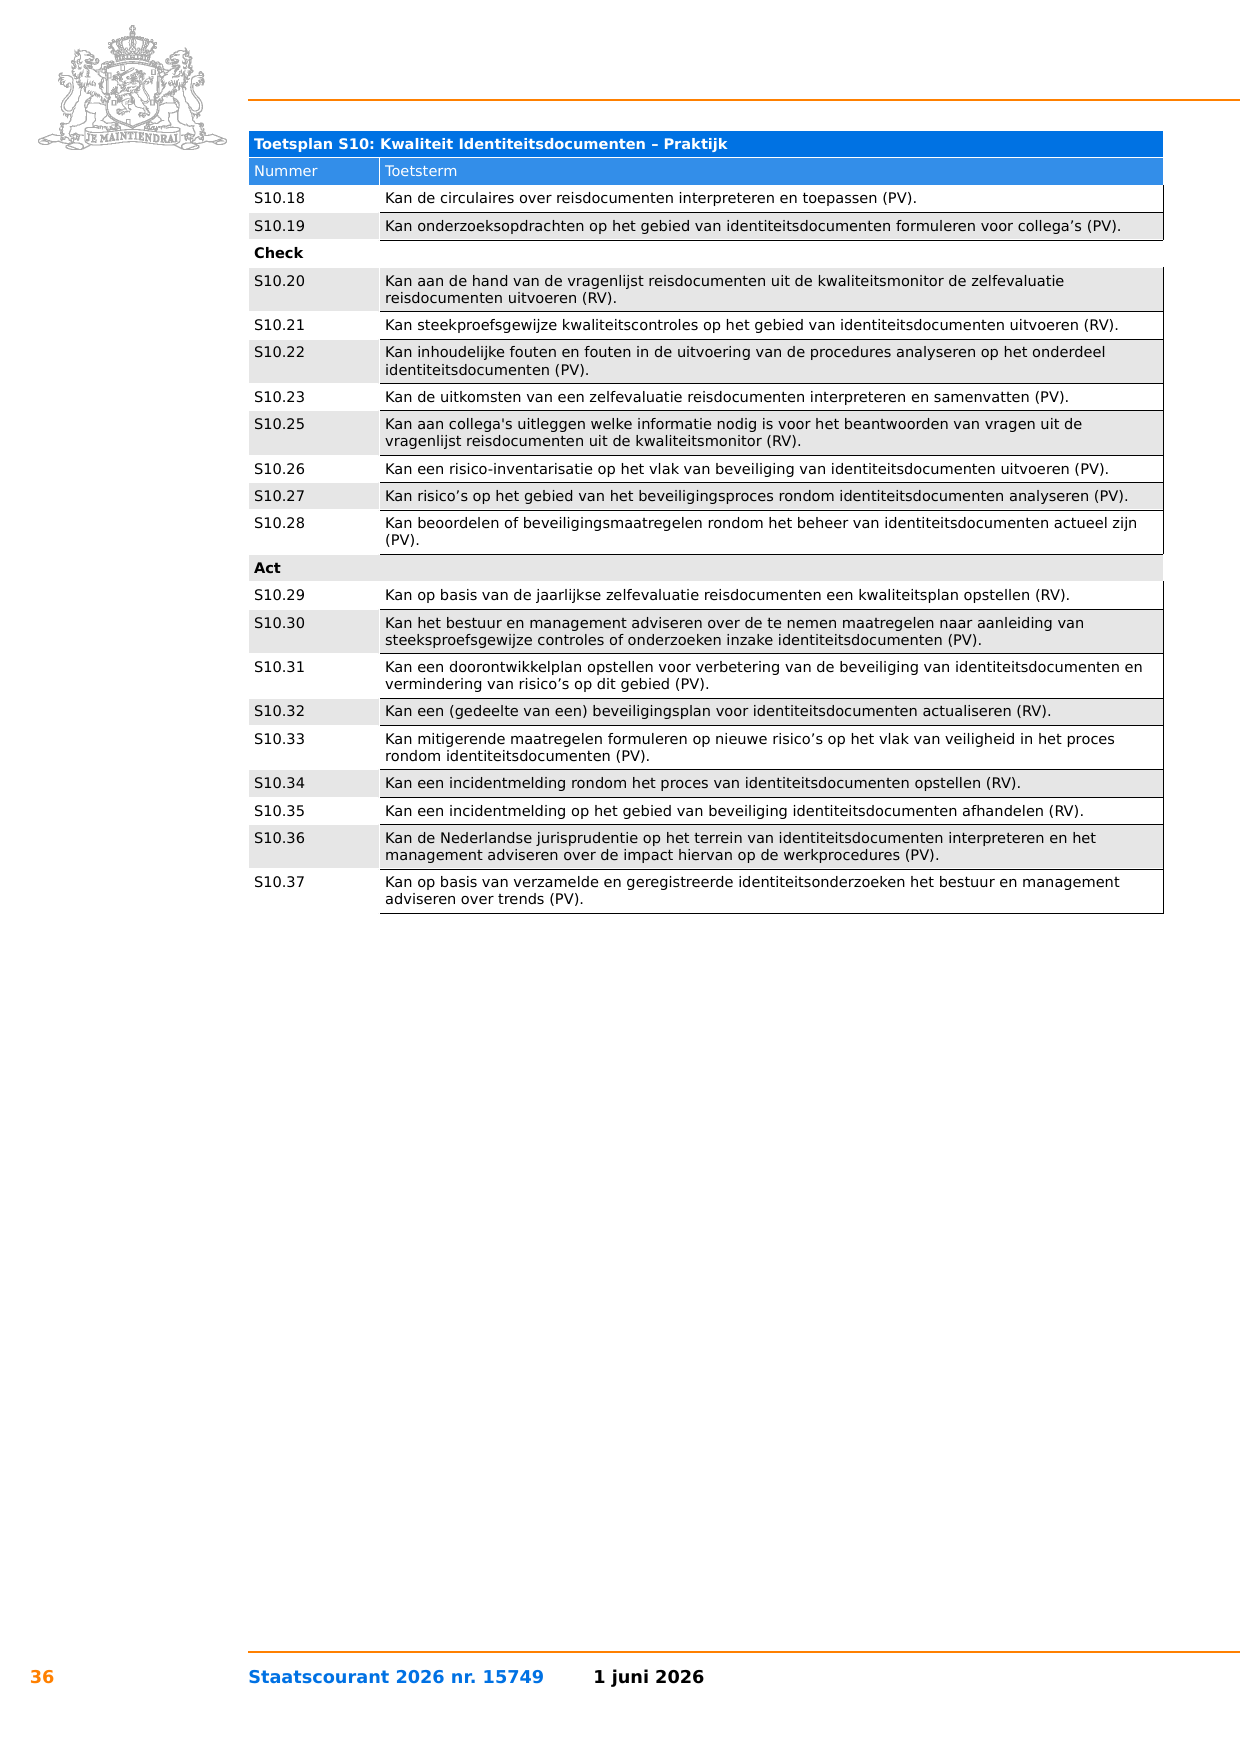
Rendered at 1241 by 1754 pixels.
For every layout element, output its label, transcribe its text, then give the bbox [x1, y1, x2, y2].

table_cell Kan onderzoeksopdrachten op het gebied van identiteitsdocumenten formuleren voor collega’s (PV). [380, 213, 1163, 239]
table_cell Kan aan collega's uitleggen welke informatie nodig is voor het beantwoorden van vragen uit de vragenlijst reisdocumenten uit de kwaliteitsmonitor (RV). [380, 411, 1163, 455]
table_cell Act [249, 555, 1163, 581]
table_cell S10.29 [249, 583, 379, 609]
table_cell S10.37 [249, 870, 379, 913]
table_cell Kan de circulaires over reisdocumenten interpreteren en toepassen (PV). [380, 186, 1163, 212]
table_cell Toetsterm [380, 158, 1163, 185]
table_cell S10.18 [249, 186, 379, 212]
table_cell Kan een risico-inventarisatie op het vlak van beveiliging van identiteitsdocumenten uitvoeren (PV). [380, 456, 1163, 482]
table_header Toetsplan S10: Kwaliteit Identiteitsdocumenten – Praktijk [249, 131, 1163, 157]
picture [38, 25, 227, 150]
table_cell S10.30 [249, 610, 379, 653]
table_cell S10.28 [249, 511, 379, 554]
table_cell S10.35 [249, 798, 379, 824]
table_cell S10.21 [249, 312, 379, 339]
table_cell Kan een doorontwikkelplan opstellen voor verbetering van de beveiliging van identiteitsdocumenten en vermindering van risico’s op dit gebied (PV). [380, 654, 1163, 697]
table_cell S10.23 [249, 384, 379, 410]
table_cell Nummer [249, 158, 379, 185]
table_cell Check [249, 241, 1163, 267]
table_cell Kan een (gedeelte van een) beveiligingsplan voor identiteitsdocumenten actualiseren (RV). [380, 699, 1163, 725]
table_cell Kan de uitkomsten van een zelfevaluatie reisdocumenten interpreteren en samenvatten (PV). [380, 384, 1163, 410]
table_cell Kan mitigerende maatregelen formuleren op nieuwe risico’s op het vlak van veiligheid in het proces rondom identiteitsdocumenten (PV). [380, 726, 1163, 769]
table_cell Kan op basis van verzamelde en geregistreerde identiteitsonderzoeken het bestuur en management adviseren over trends (PV). [380, 870, 1163, 913]
table_cell S10.32 [249, 699, 379, 725]
table_cell Kan aan de hand van de vragenlijst reisdocumenten uit de kwaliteitsmonitor de zelfevaluatie reisdocumenten uitvoeren (RV). [380, 268, 1163, 311]
table_cell Kan de Nederlandse jurisprudentie op het terrein van identiteitsdocumenten interpreteren en het management adviseren over de impact hiervan op de werkprocedures (PV). [380, 825, 1163, 868]
table_cell Kan steekproefsgewijze kwaliteitscontroles op het gebied van identiteitsdocumenten uitvoeren (RV). [380, 312, 1163, 339]
table_cell S10.34 [249, 770, 379, 797]
table_cell Kan inhoudelijke fouten en fouten in de uitvoering van de procedures analyseren op het onderdeel identiteitsdocumenten (PV). [380, 340, 1163, 383]
table_cell S10.31 [249, 654, 379, 697]
table_cell S10.26 [249, 456, 379, 482]
table_cell S10.19 [249, 213, 379, 239]
table_cell Kan op basis van de jaarlijkse zelfevaluatie reisdocumenten een kwaliteitsplan opstellen (RV). [380, 583, 1163, 609]
table_cell Kan beoordelen of beveiligingsmaatregelen rondom het beheer van identiteitsdocumenten actueel zijn (PV). [380, 511, 1163, 554]
table_cell S10.22 [249, 340, 379, 383]
table_cell Kan een incidentmelding op het gebied van beveiliging identiteitsdocumenten afhandelen (RV). [380, 798, 1163, 824]
table_cell Kan een incidentmelding rondom het proces van identiteitsdocumenten opstellen (RV). [380, 770, 1163, 797]
table_cell Kan het bestuur en management adviseren over de te nemen maatregelen naar aanleiding van steeksproefsgewijze controles of onderzoeken inzake identiteitsdocumenten (PV). [380, 610, 1163, 653]
table_cell S10.33 [249, 726, 379, 769]
table_cell Kan risico’s op het gebied van het beveiligingsproces rondom identiteitsdocumenten analyseren (PV). [380, 483, 1163, 509]
table_cell S10.20 [249, 268, 379, 311]
table_cell S10.36 [249, 825, 379, 868]
table_cell S10.25 [249, 411, 379, 455]
table_cell S10.27 [249, 483, 379, 509]
